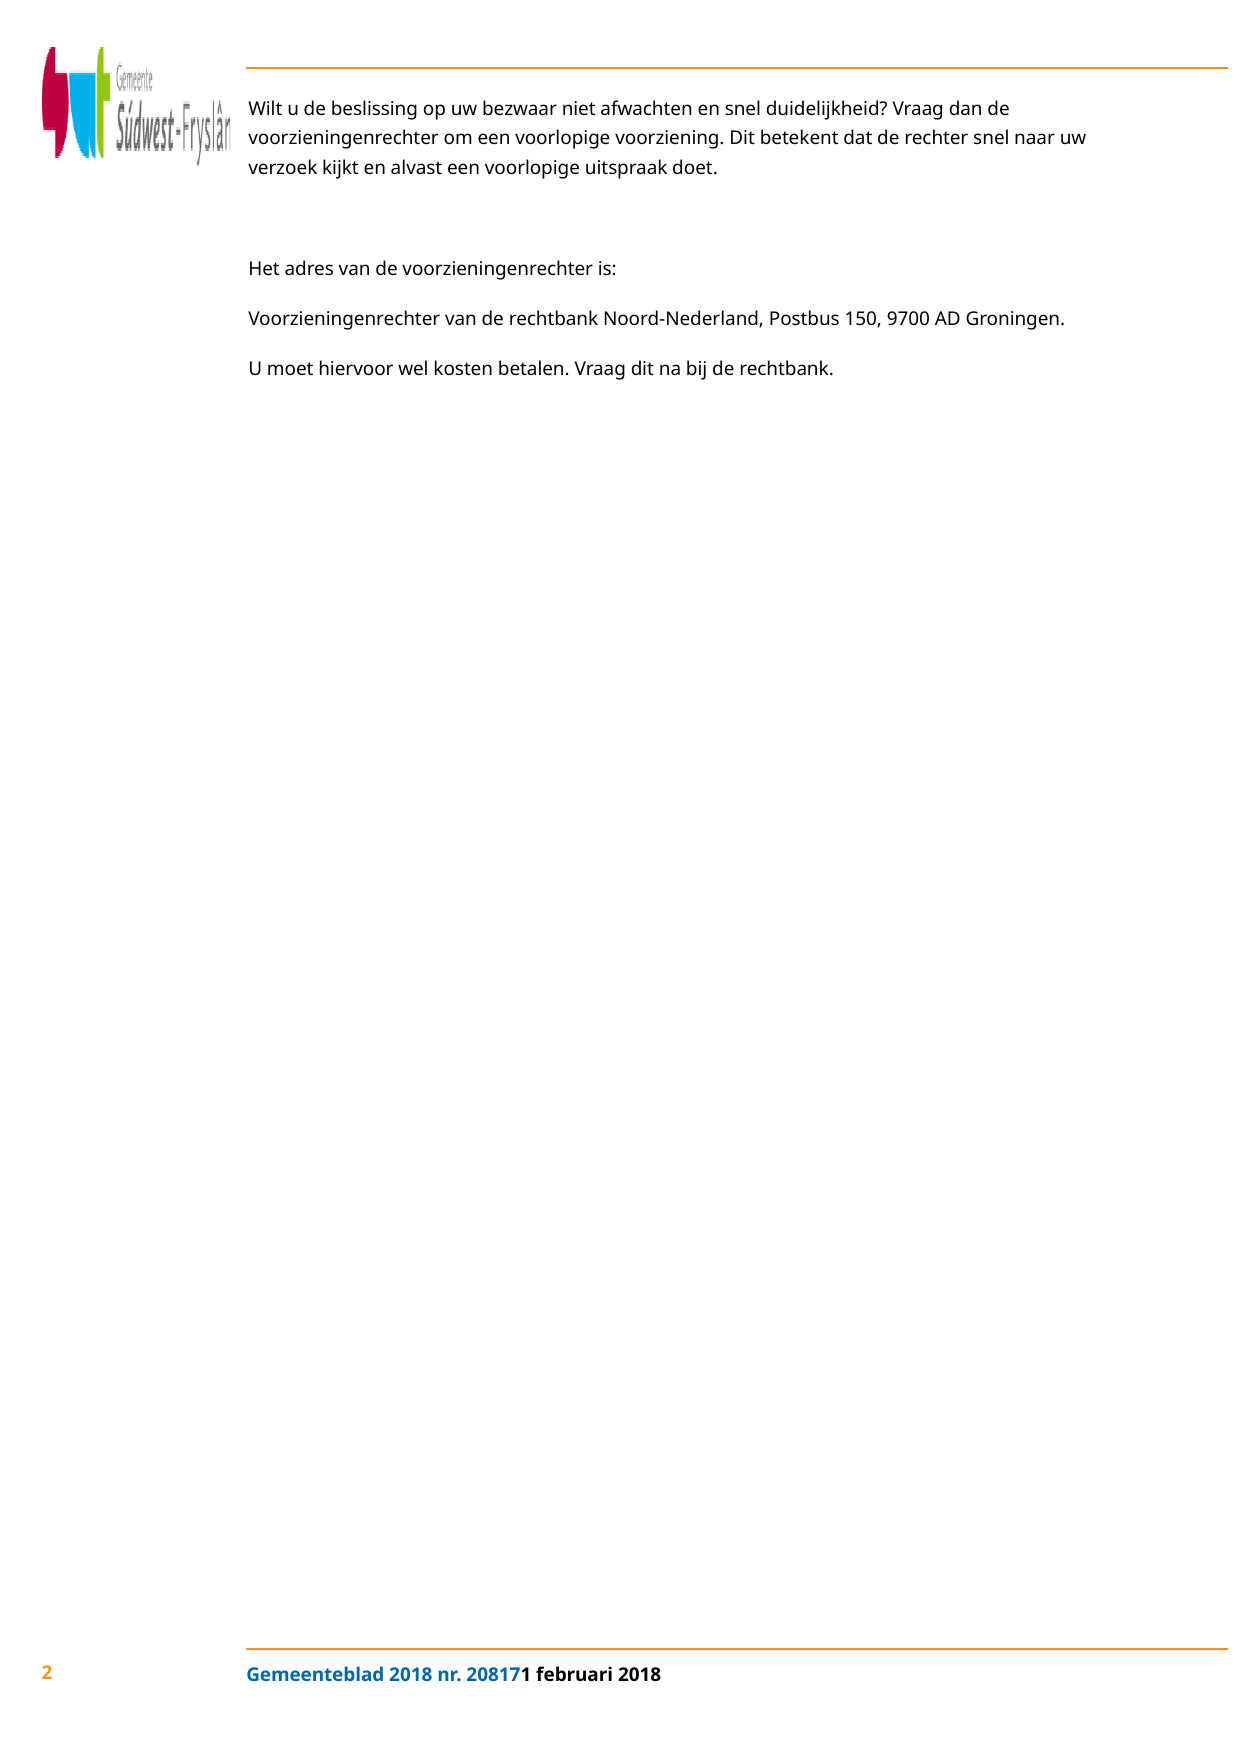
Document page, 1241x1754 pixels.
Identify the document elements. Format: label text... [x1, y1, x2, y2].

text Voorzieningenrechter van de rechtbank Noord-Nederland, Postbus 150, 9700 AD Groningen. [248, 305, 1152, 331]
text Het adres van de voorzieningenrechter is: [248, 255, 1152, 281]
text Wilt u de beslissing op uw bezwaar niet afwachten en snel duidelijkheid? Vraag dan de voorzieningenrechter om een voorlopige voorziening. Dit betekent dat de rechter snel naar uw verzoek kijkt en alvast een voorlopige uitspraak doet. [248, 95, 1152, 180]
text U moet hiervoor wel kosten betalen. Vraag dit na bij de rechtbank. [248, 356, 1152, 381]
picture [41, 47, 231, 172]
